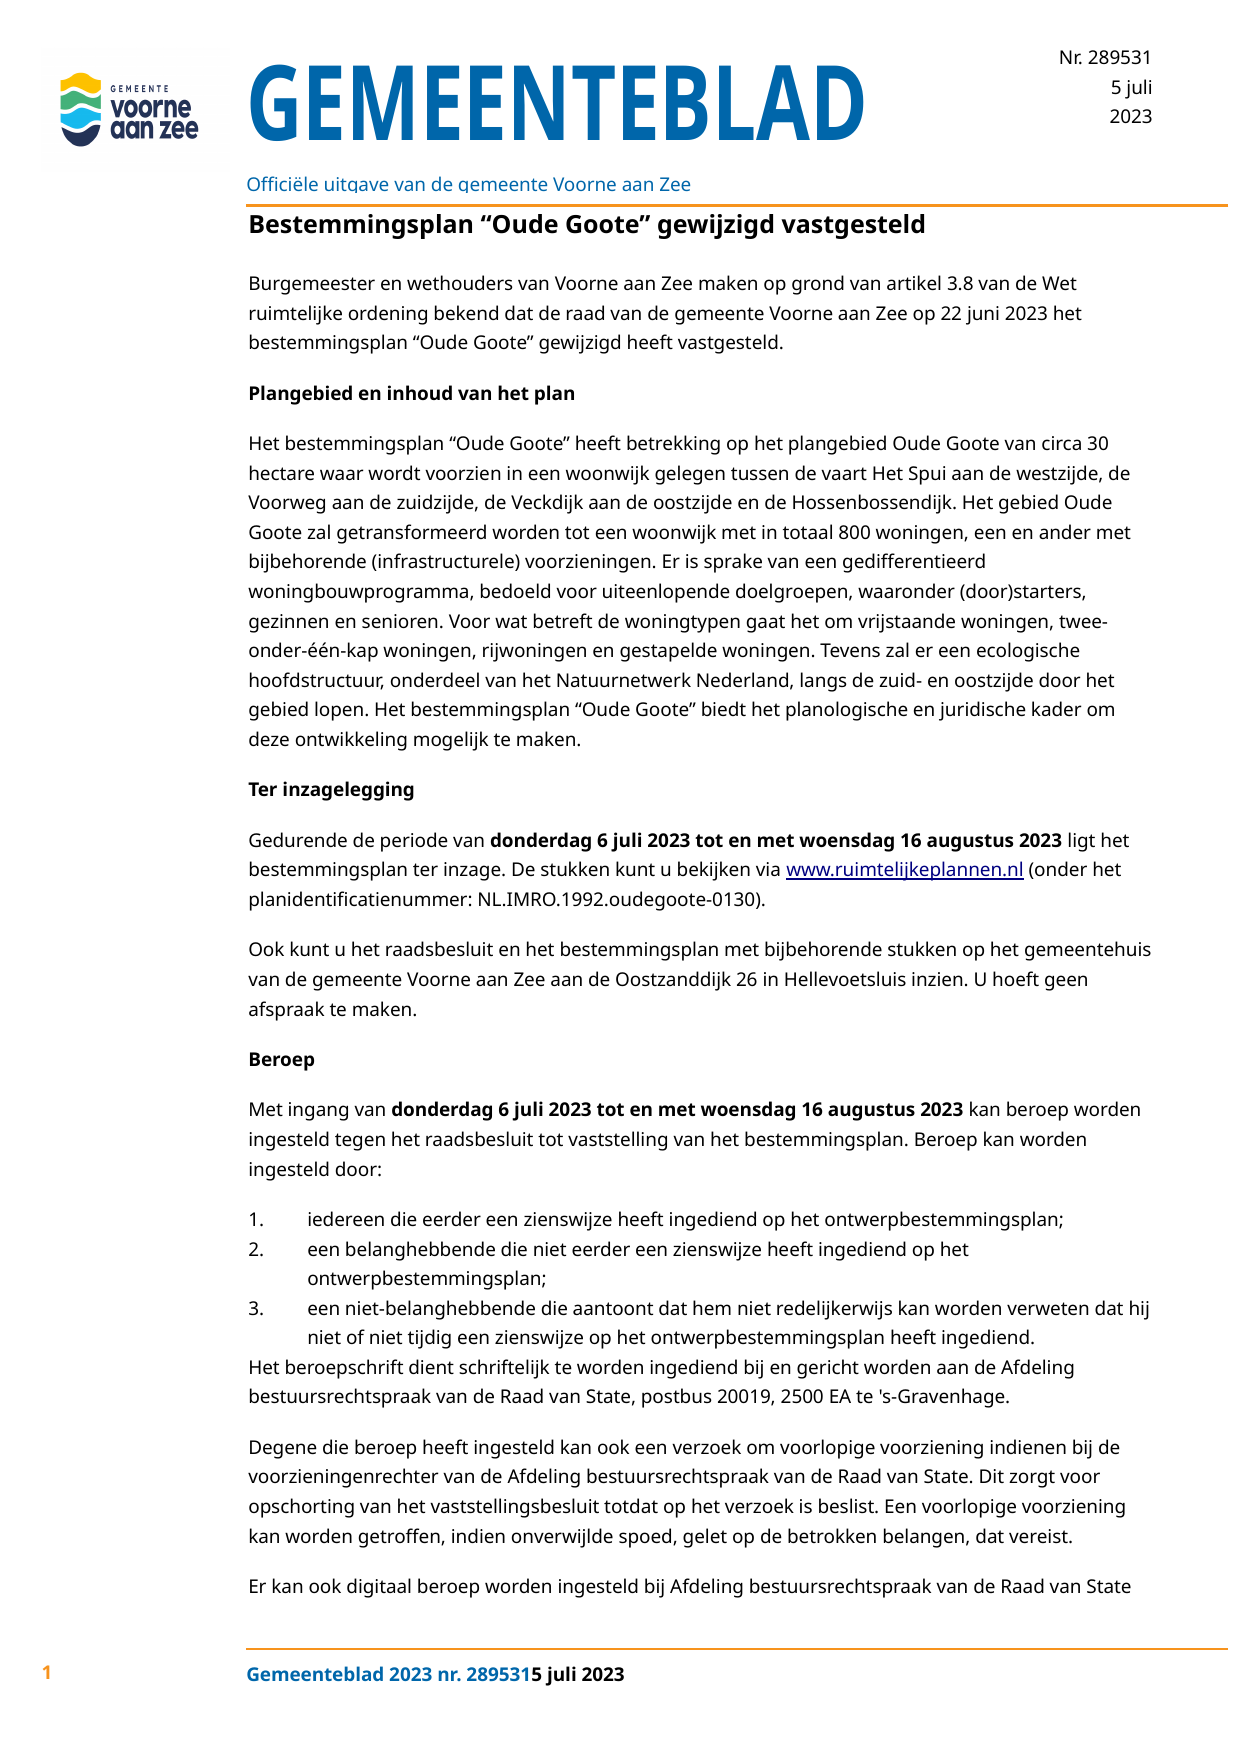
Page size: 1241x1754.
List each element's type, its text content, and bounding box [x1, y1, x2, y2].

list een belanghebbende die niet eerder een zienswijze heeft ingediend op het ontwerpbestemmingsplan; [248, 1236, 1152, 1291]
text Beroep [248, 1046, 1152, 1072]
text Ter inzagelegging [248, 777, 1152, 802]
list iedereen die eerder een zienswijze heeft ingediend op het ontwerpbestemmingsplan; [248, 1206, 1152, 1232]
text Ook kunt u het raadsbesluit en het bestemmingsplan met bijbehorende stukken op het gemeentehuis van de gemeente Voorne aan Zee aan de Oostzanddijk 26 in Hellevoetsluis inzien. U hoeft geen afspraak te maken. [248, 937, 1152, 1021]
list een niet-belanghebbende die aantoont dat hem niet redelijkerwijs kan worden verweten dat hij niet of niet tijdig een zienswijze op het ontwerpbestemmingsplan heeft ingediend. [248, 1295, 1152, 1350]
text Burgemeester en wethouders van Voorne aan Zee maken op grond van artikel 3.8 van de Wet ruimtelijke ordening bekend dat de raad van de gemeente Voorne aan Zee op 22 juni 2023 het bestemmingsplan “Oude Goote” gewijzigd heeft vastgesteld. [248, 270, 1152, 355]
text Bestemmingsplan “Oude Goote” gewijzigd vastgesteld [248, 207, 1152, 241]
text Gedurende de periode van donderdag 6 juli 2023 tot en met woensdag 16 augustus 2023 ligt het bestemmingsplan ter inzage. De stukken kunt u bekijken via www.ruimtelijkeplannen.nl (onder het planidentificatienummer: NL.IMRO.1992.oudegoote-0130). [248, 827, 1152, 912]
text Het beroepschrift dient schriftelijk te worden ingediend bij en gericht worden aan de Afdeling bestuursrechtspraak van de Raad van State, postbus 20019, 2500 EA te 's-Gravenhage. [248, 1354, 1152, 1409]
text Degene die beroep heeft ingesteld kan ook een verzoek om voorlopige voorziening indienen bij de voorzieningenrechter van de Afdeling bestuursrechtspraak van de Raad van State. Dit zorgt voor opschorting van het vaststellingsbesluit totdat op het verzoek is beslist. Een voorlopige voorziening kan worden getroffen, indien onverwijlde spoed, gelet op de betrokken belangen, dat vereist. [248, 1434, 1152, 1548]
picture [41, 47, 231, 172]
text Er kan ook digitaal beroep worden ingesteld bij Afdeling bestuursrechtspraak van de Raad van State [248, 1573, 1152, 1599]
text Plangebied en inhoud van het plan [248, 380, 1152, 406]
text Het bestemmingsplan “Oude Goote” heeft betrekking op het plangebied Oude Goote van circa 30 hectare waar wordt voorzien in een woonwijk gelegen tussen de vaart Het Spui aan de westzijde, de Voorweg aan de zuidzijde, de Veckdijk aan de oostzijde en de Hossenbossendijk. Het gebied Oude Goote zal getransformeerd worden tot een woonwijk met in totaal 800 woningen, een en ander met bijbehorende (infrastructurele) voorzieningen. Er is sprake van een gedifferentieerd woningbouwprogramma, bedoeld voor uiteenlopende doelgroepen, waaronder (door)starters, gezinnen en senioren. Voor wat betreft de woningtypen gaat het om vrijstaande woningen, twee-onder-één-kap woningen, rijwoningen en gestapelde woningen. Tevens zal er een ecologische hoofdstructuur, onderdeel van het Natuurnetwerk Nederland, langs de zuid- en oostzijde door het gebied lopen. Het bestemmingsplan “Oude Goote” biedt het planologische en juridische kader om deze ontwikkeling mogelijk te maken. [248, 430, 1152, 752]
text Met ingang van donderdag 6 juli 2023 tot en met woensdag 16 augustus 2023 kan beroep worden ingesteld tegen het raadsbesluit tot vaststelling van het bestemmingsplan. Beroep kan worden ingesteld door: [248, 1097, 1152, 1181]
